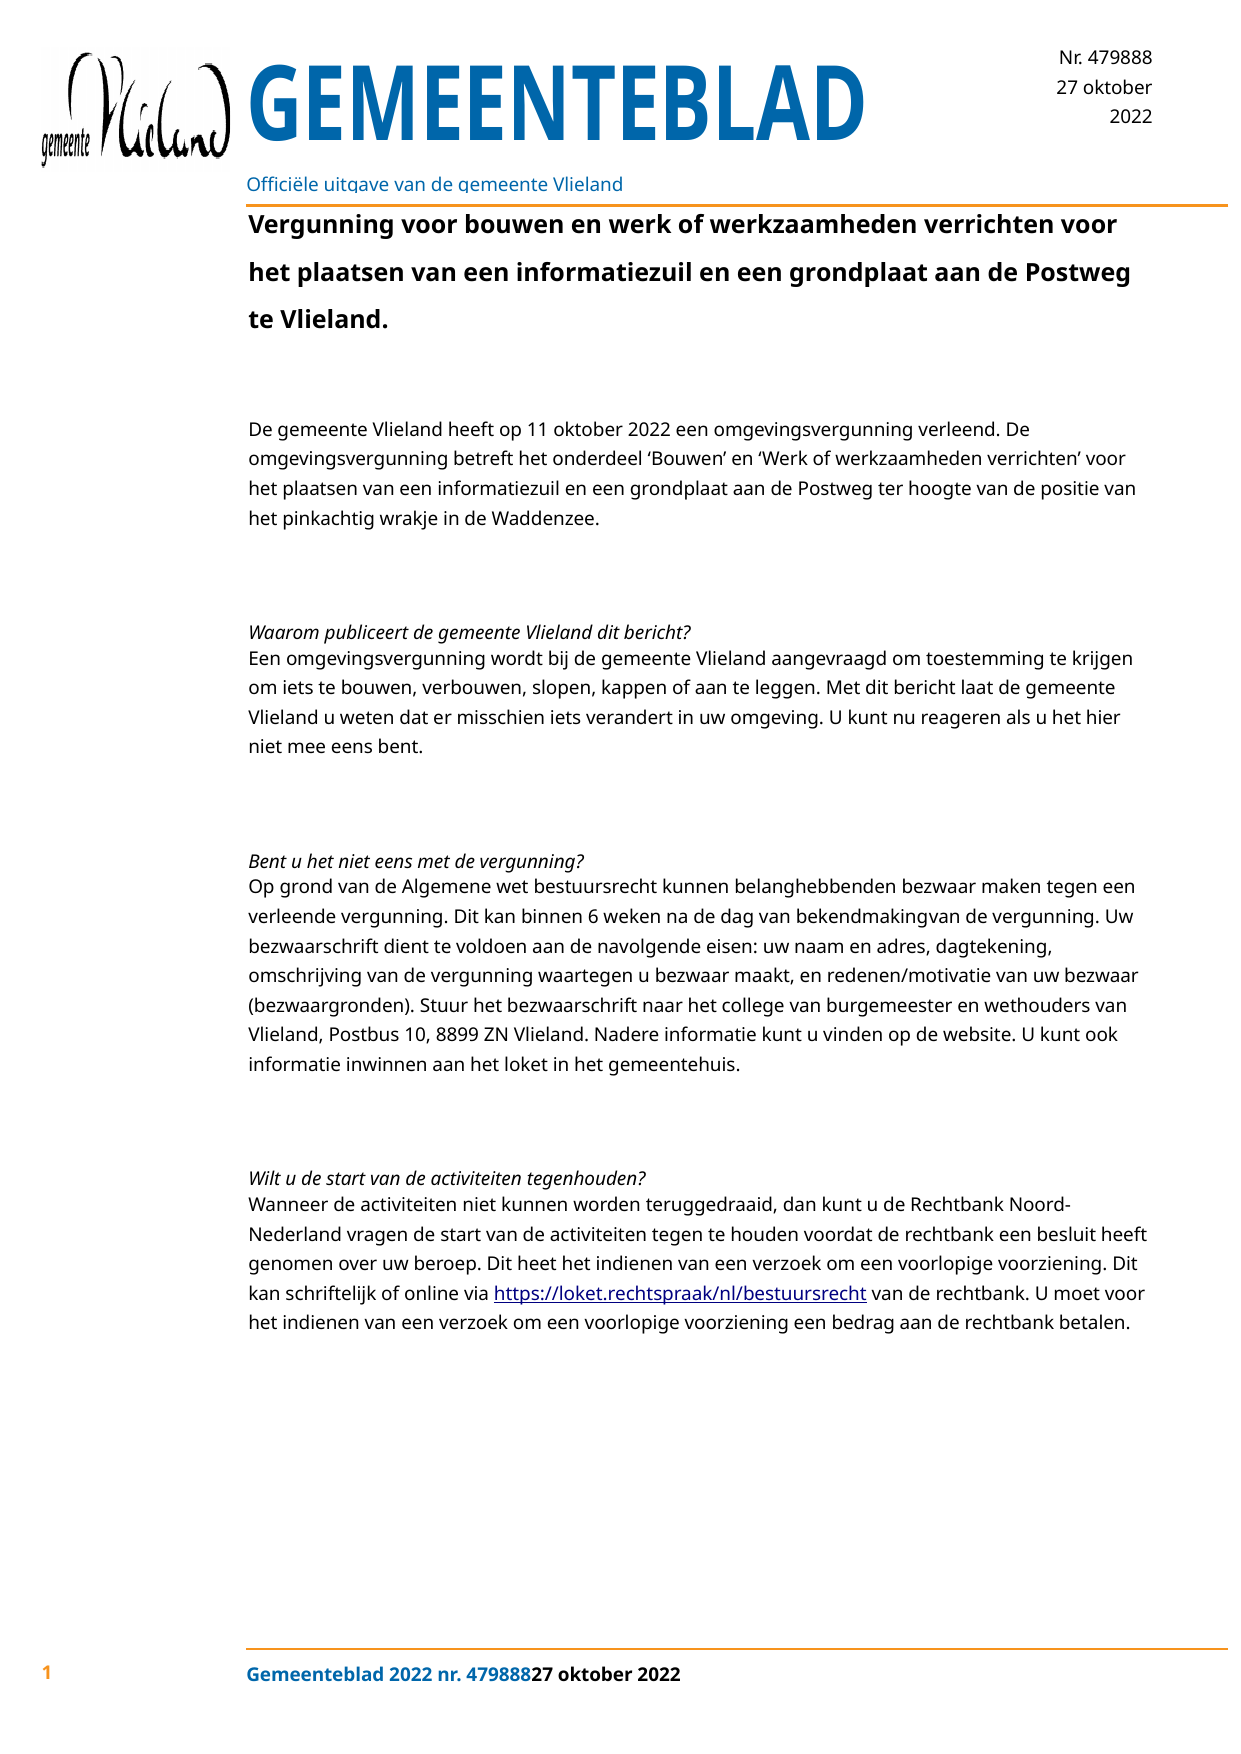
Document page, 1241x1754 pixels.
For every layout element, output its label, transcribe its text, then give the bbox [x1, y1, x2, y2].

text Waarom publiceert de gemeente Vlieland dit bericht? [248, 619, 1152, 645]
text Een omgevingsvergunning wordt bij de gemeente Vlieland aangevraagd om toestemming te krijgen om iets te bouwen, verbouwen, slopen, kappen of aan te leggen. Met dit bericht laat de gemeente Vlieland u weten dat er misschien iets verandert in uw omgeving. U kunt nu reageren als u het hier niet mee eens bent. [248, 645, 1152, 759]
text Bent u het niet eens met de vergunning? [248, 848, 1152, 874]
text Op grond van de Algemene wet bestuursrecht kunnen belanghebbenden bezwaar maken tegen een verleende vergunning. Dit kan binnen 6 weken na de dag van bekendmakingvan de vergunning. Uw bezwaarschrift dient te voldoen aan de navolgende eisen: uw naam en adres, dagtekening, omschrijving van de vergunning waartegen u bezwaar maakt, en redenen/motivatie van uw bezwaar (bezwaargronden). Stuur het bezwaarschrift naar het college van burgemeester en wethouders van Vlieland, Postbus 10, 8899 ZN Vlieland. Nadere informatie kunt u vinden op de website. U kunt ook informatie inwinnen aan het loket in het gemeentehuis. [248, 874, 1152, 1077]
text Wanneer de activiteiten niet kunnen worden teruggedraaid, dan kunt u de Rechtbank Noord-Nederland vragen de start van de activiteiten tegen te houden voordat de rechtbank een besluit heeft genomen over uw beroep. Dit heet het indienen van een verzoek om een voorlopige voorziening. Dit kan schriftelijk of online via https://loket.rechtspraak/nl/bestuursrecht van de rechtbank. U moet voor het indienen van een verzoek om een voorlopige voorziening een bedrag aan de rechtbank betalen. [248, 1191, 1152, 1335]
text Wilt u de start van de activiteiten tegenhouden? [248, 1166, 1152, 1191]
picture [41, 47, 231, 172]
text De gemeente Vlieland heeft op 11 oktober 2022 een omgevingsvergunning verleend. De omgevingsvergunning betreft het onderdeel ‘Bouwen’ en ‘Werk of werkzaamheden verrichten’ voor het plaatsen van een informatiezuil en een grondplaat aan de Postweg ter hoogte van de positie van het pinkachtig wrakje in de Waddenzee. [248, 416, 1152, 530]
text Vergunning voor bouwen en werk of werkzaamheden verrichten voor het plaatsen van een informatiezuil en een grondplaat aan de Postweg te Vlieland. [248, 207, 1152, 336]
